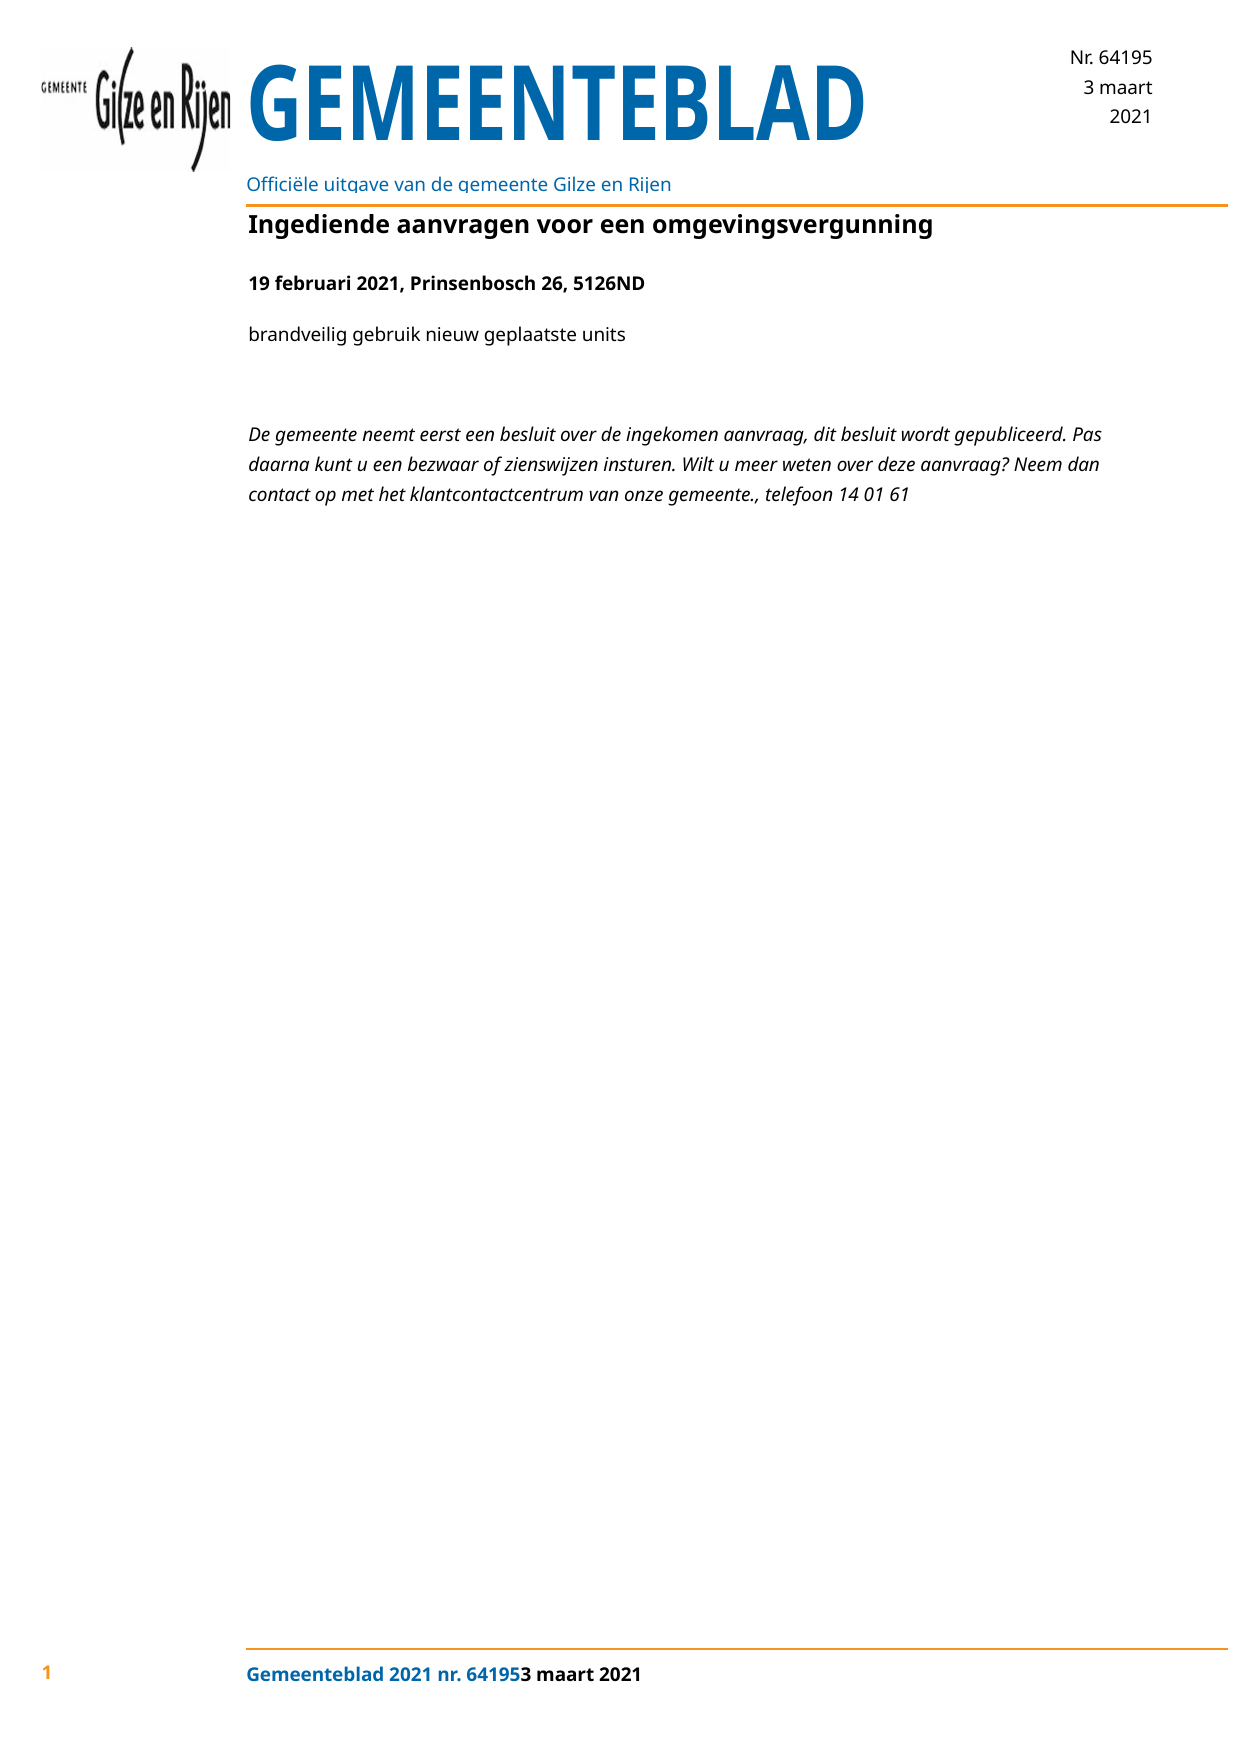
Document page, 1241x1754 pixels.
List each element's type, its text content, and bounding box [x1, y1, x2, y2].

text De gemeente neemt eerst een besluit over de ingekomen aanvraag, dit besluit wordt gepubliceerd. Pas daarna kunt u een bezwaar of zienswijzen insturen. Wilt u meer weten over deze aanvraag? Neem dan contact op met het klantcontactcentrum van onze gemeente., telefoon 14 01 61 [248, 422, 1152, 506]
text brandveilig gebruik nieuw geplaatste units [248, 321, 1152, 346]
text 19 februari 2021, Prinsenbosch 26, 5126ND [248, 270, 1152, 296]
picture [41, 47, 231, 172]
text Ingediende aanvragen voor een omgevingsvergunning [248, 207, 1152, 241]
